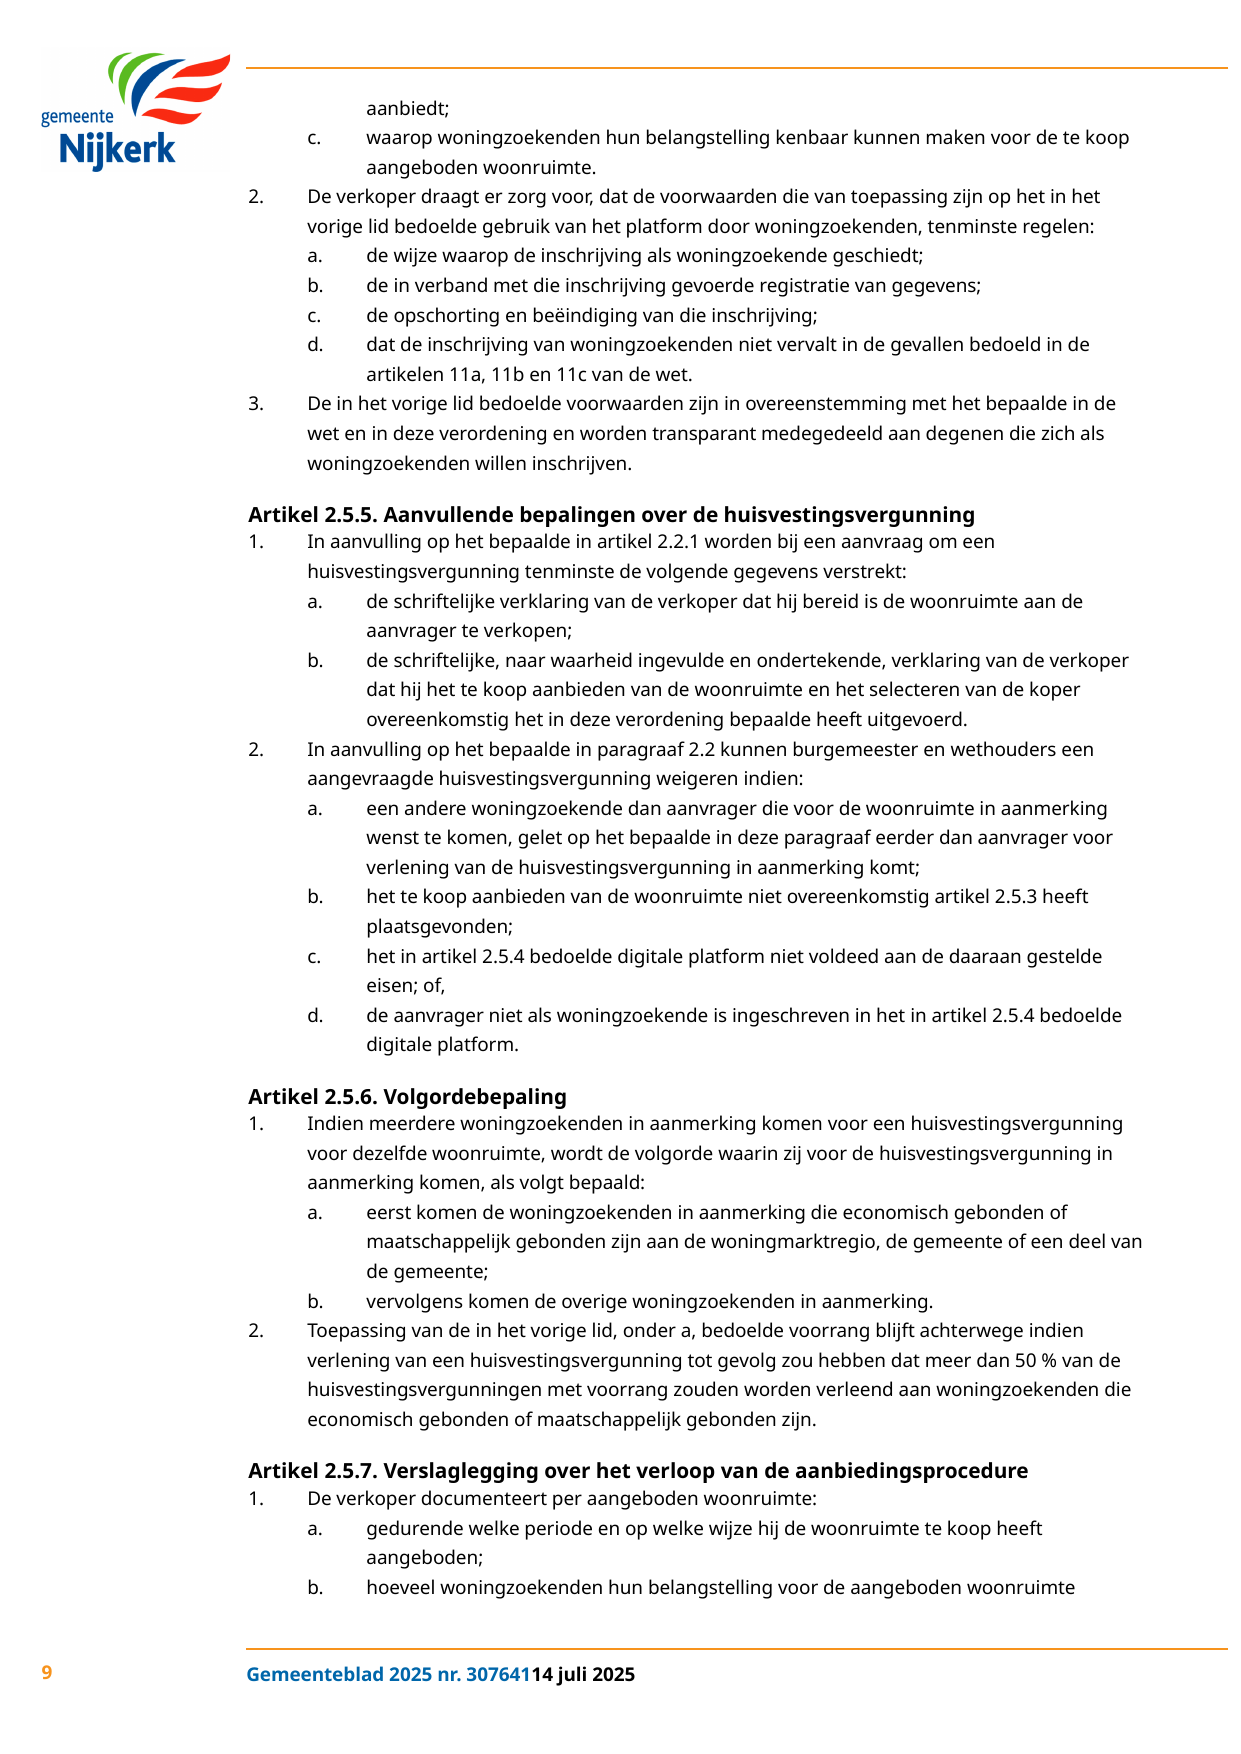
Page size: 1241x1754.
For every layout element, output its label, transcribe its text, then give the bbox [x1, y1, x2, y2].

list de aanvrager niet als woningzoekende is ingeschreven in het in artikel 2.5.4 bedoelde digitale platform. [307, 1002, 1152, 1057]
list In aanvulling op het bepaalde in paragraaf 2.2 kunnen burgemeester en wethouders een aangevraagde huisvestingsvergunning weigeren indien: [248, 736, 1152, 791]
list de schriftelijke, naar waarheid ingevulde en ondertekende, verklaring van de verkoper dat hij het te koop aanbieden van de woonruimte en het selecteren van de koper overeenkomstig het in deze verordening bepaalde heeft uitgevoerd. [307, 647, 1152, 732]
list Indien meerdere woningzoekenden in aanmerking komen voor een huisvestingsvergunning voor dezelfde woonruimte, wordt de volgorde waarin zij voor de huisvestingsvergunning in aanmerking komen, als volgt bepaald: [248, 1110, 1152, 1195]
list De in het vorige lid bedoelde voorwaarden zijn in overeenstemming met het bepaalde in de wet en in deze verordening en worden transparant medegedeeld aan degenen die zich als woningzoekenden willen inschrijven. [248, 391, 1152, 476]
list gedurende welke periode en op welke wijze hij de woonruimte te koop heeft aangeboden; [307, 1515, 1152, 1570]
list de in verband met die inschrijving gevoerde registratie van gegevens; [307, 272, 1152, 298]
list In aanvulling op het bepaalde in artikel 2.2.1 worden bij een aanvraag om een huisvestingsvergunning tenminste de volgende gegevens verstrekt: [248, 529, 1152, 584]
text Artikel 2.5.6. Volgordebepaling [248, 1082, 1152, 1110]
picture [41, 47, 231, 172]
list eerst komen de woningzoekenden in aanmerking die economisch gebonden of maatschappelijk gebonden zijn aan de woningmarktregio, de gemeente of een deel van de gemeente; [307, 1199, 1152, 1284]
list de opschorting en beëindiging van die inschrijving; [307, 302, 1152, 328]
text Artikel 2.5.5. Aanvullende bepalingen over de huisvestingsvergunning [248, 500, 1152, 529]
list de schriftelijke verklaring van de verkoper dat hij bereid is de woonruimte aan de aanvrager te verkopen; [307, 588, 1152, 643]
list de wijze waarop de inschrijving als woningzoekende geschiedt; [307, 243, 1152, 268]
text Artikel 2.5.7. Verslaglegging over het verloop van de aanbiedingsprocedure [248, 1457, 1152, 1485]
list aanbiedt; [307, 95, 1152, 121]
list hoeveel woningzoekenden hun belangstelling voor de aangeboden woonruimte [307, 1574, 1152, 1599]
list waarop woningzoekenden hun belangstelling kenbaar kunnen maken voor de te koop aangeboden woonruimte. [307, 124, 1152, 180]
list het in artikel 2.5.4 bedoelde digitale platform niet voldeed aan de daaraan gestelde eisen; of, [307, 943, 1152, 998]
list een andere woningzoekende dan aanvrager die voor de woonruimte in aanmerking wenst te komen, gelet op het bepaalde in deze paragraaf eerder dan aanvrager voor verlening van de huisvestingsvergunning in aanmerking komt; [307, 795, 1152, 880]
list De verkoper documenteert per aangeboden woonruimte: [248, 1485, 1152, 1511]
list dat de inschrijving van woningzoekenden niet vervalt in de gevallen bedoeld in de artikelen 11a, 11b en 11c van de wet. [307, 331, 1152, 387]
list De verkoper draagt er zorg voor, dat de voorwaarden die van toepassing zijn op het in het vorige lid bedoelde gebruik van het platform door woningzoekenden, tenminste regelen: [248, 183, 1152, 239]
list vervolgens komen de overige woningzoekenden in aanmerking. [307, 1288, 1152, 1314]
list Toepassing van de in het vorige lid, onder a, bedoelde voorrang blijft achterwege indien verlening van een huisvestingsvergunning tot gevolg zou hebben dat meer dan 50 % van de huisvestingsvergunningen met voorrang zouden worden verleend aan woningzoekenden die economisch gebonden of maatschappelijk gebonden zijn. [248, 1317, 1152, 1432]
list het te koop aanbieden van de woonruimte niet overeenkomstig artikel 2.5.3 heeft plaatsgevonden; [307, 884, 1152, 939]
